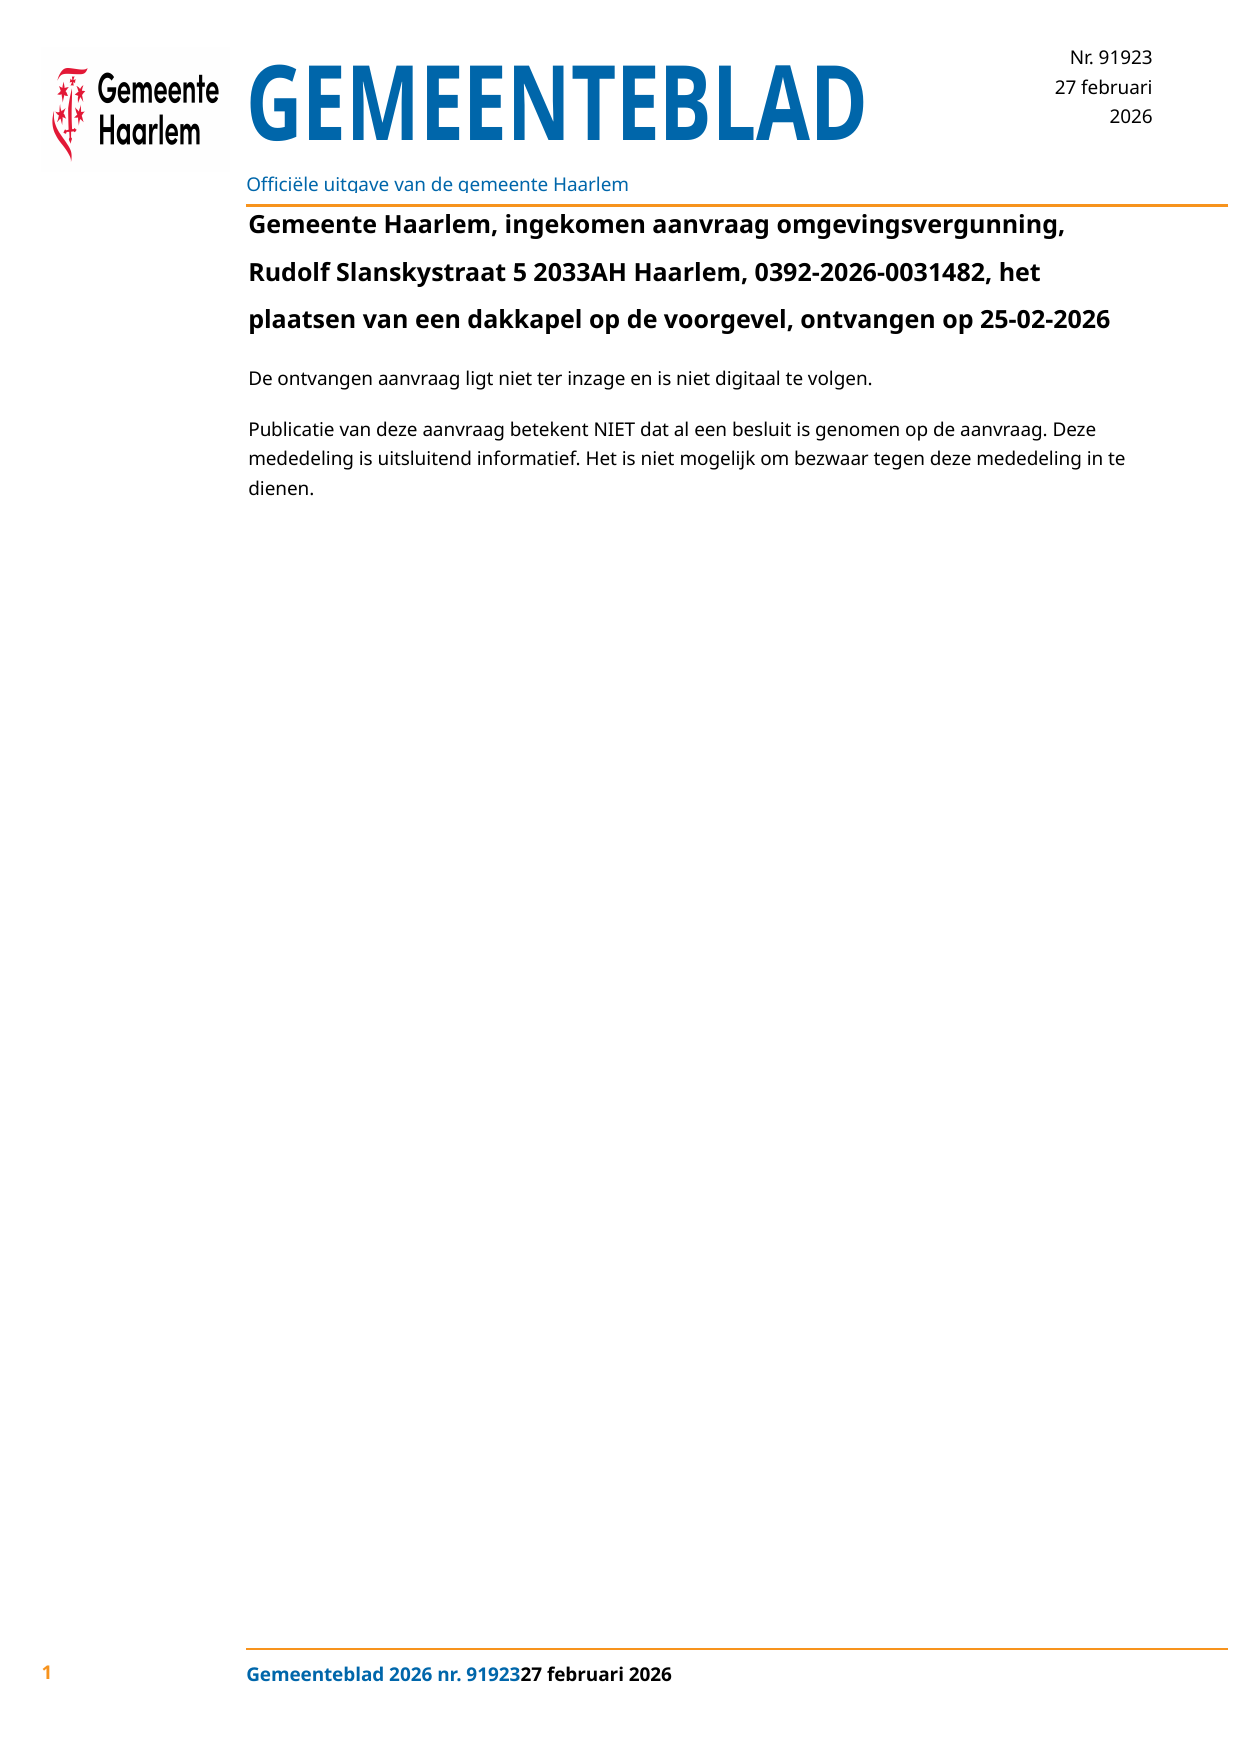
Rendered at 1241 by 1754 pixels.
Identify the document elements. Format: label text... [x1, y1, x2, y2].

text De ontvangen aanvraag ligt niet ter inzage en is niet digitaal te volgen. [248, 366, 1152, 391]
picture [41, 47, 231, 172]
text Publicatie van deze aanvraag betekent NIET dat al een besluit is genomen op de aanvraag. Deze mededeling is uitsluitend informatief. Het is niet mogelijk om bezwaar tegen deze mededeling in te dienen. [248, 416, 1152, 501]
text Gemeente Haarlem, ingekomen aanvraag omgevingsvergunning, Rudolf Slanskystraat 5 2033AH Haarlem, 0392-2026-0031482, het plaatsen van een dakkapel op de voorgevel, ontvangen op 25-02-2026 [248, 207, 1152, 336]
